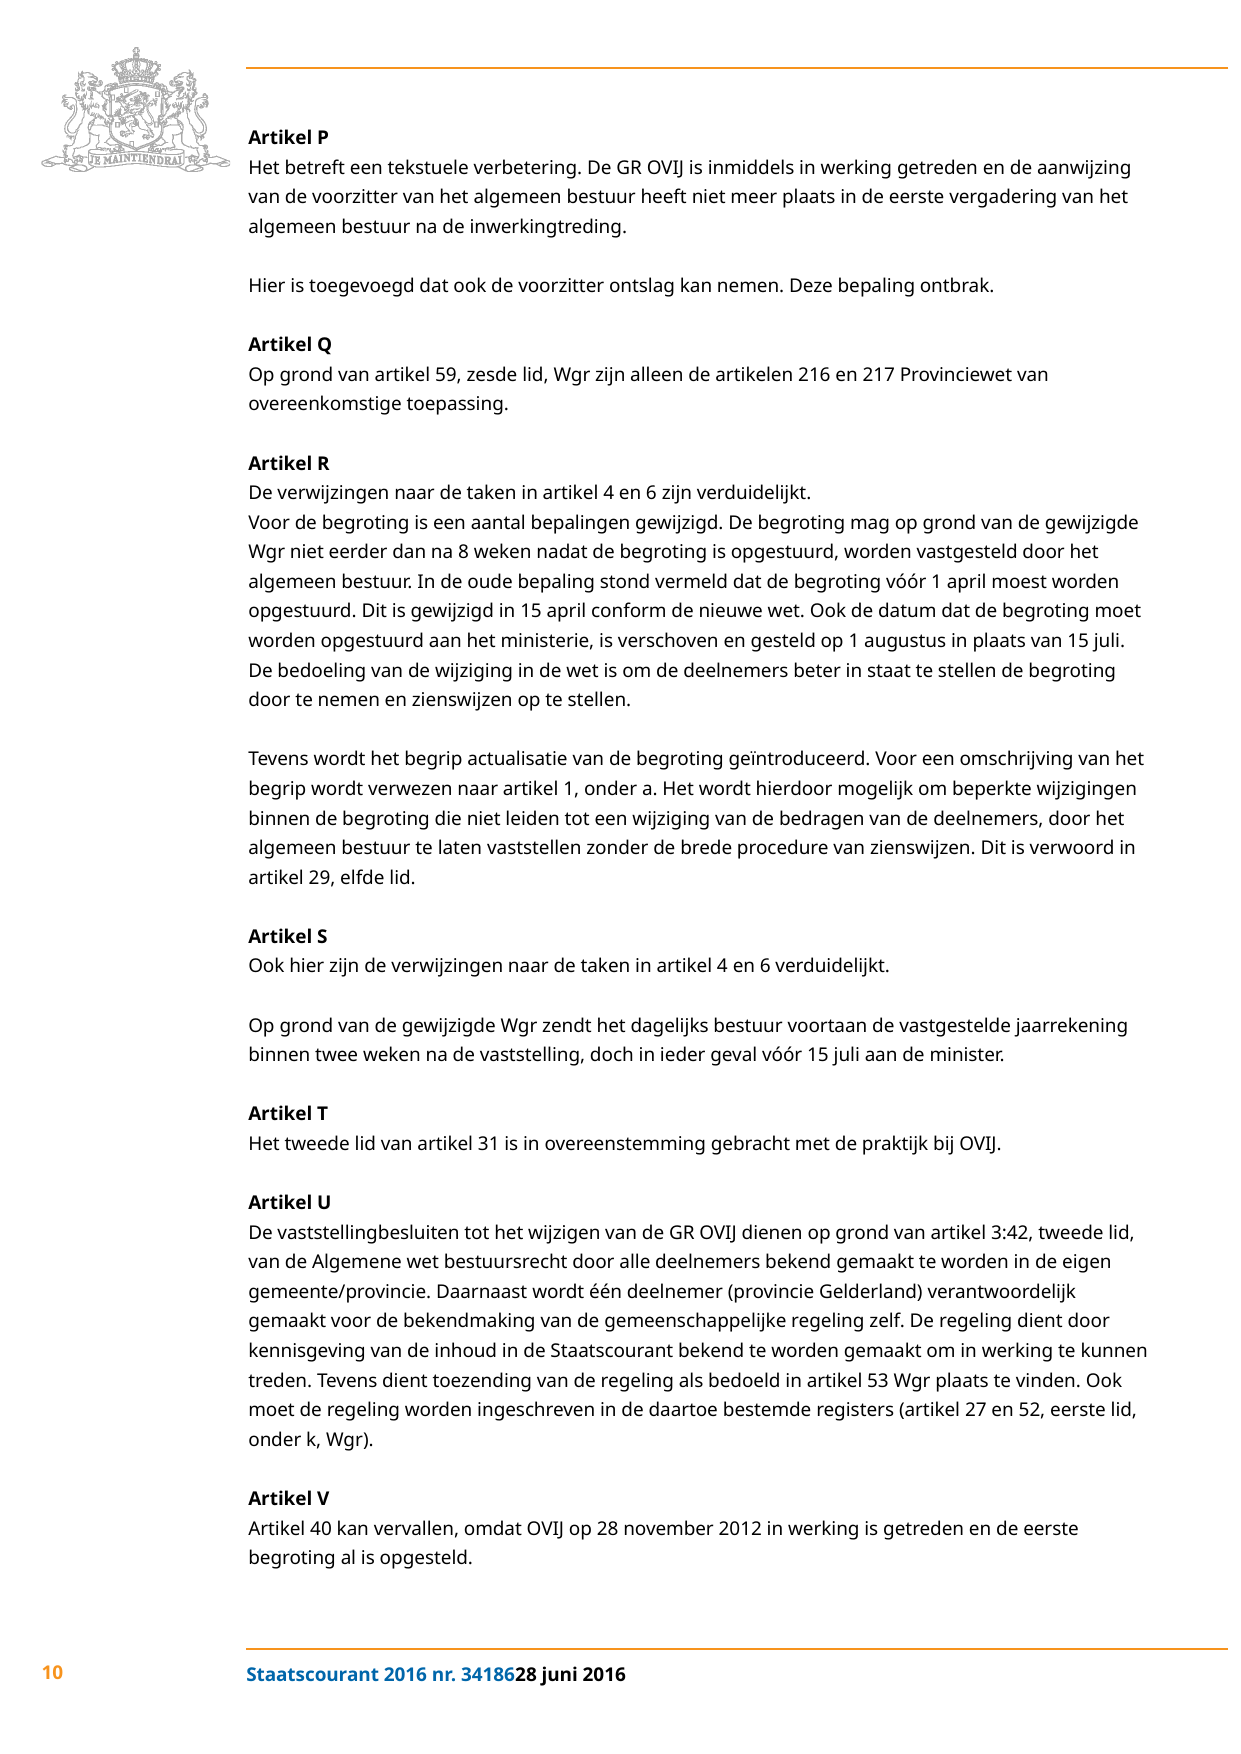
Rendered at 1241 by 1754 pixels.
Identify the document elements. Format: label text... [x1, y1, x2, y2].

text De verwijzingen naar de taken in artikel 4 en 6 zijn verduidelijkt. [248, 479, 1152, 505]
text Artikel T [248, 1101, 1152, 1126]
text Artikel R [248, 450, 1152, 476]
text Artikel P [248, 124, 1152, 150]
text Artikel Q [248, 331, 1152, 357]
text Op grond van artikel 59, zesde lid, Wgr zijn alleen de artikelen 216 en 217 Provinciewet van overeenkomstige toepassing. [248, 361, 1152, 416]
text Artikel U [248, 1189, 1152, 1215]
text Ook hier zijn de verwijzingen naar de taken in artikel 4 en 6 verduidelijkt. [248, 953, 1152, 978]
text Artikel V [248, 1485, 1152, 1511]
text Tevens wordt het begrip actualisatie van de begroting geïntroduceerd. Voor een omschrijving van het begrip wordt verwezen naar artikel 1, onder a. Het wordt hierdoor mogelijk om beperkte wijzigingen binnen de begroting die niet leiden tot een wijziging van de bedragen van de deelnemers, door het algemeen bestuur te laten vaststellen zonder de brede procedure van zienswijzen. Dit is verwoord in artikel 29, elfde lid. [248, 746, 1152, 890]
text Het tweede lid van artikel 31 is in overeenstemming gebracht met de praktijk bij OVIJ. [248, 1130, 1152, 1156]
text De vaststellingbesluiten tot het wijzigen van de GR OVIJ dienen op grond van artikel 3:42, tweede lid, van de Algemene wet bestuursrecht door alle deelnemers bekend gemaakt te worden in de eigen gemeente/provincie. Daarnaast wordt één deelnemer (provincie Gelderland) verantwoordelijk gemaakt voor de bekendmaking van de gemeenschappelijke regeling zelf. De regeling dient door kennisgeving van de inhoud in de Staatscourant bekend te worden gemaakt om in werking te kunnen treden. Tevens dient toezending van de regeling als bedoeld in artikel 53 Wgr plaats te vinden. Ook moet de regeling worden ingeschreven in de daartoe bestemde registers (artikel 27 en 52, eerste lid, onder k, Wgr). [248, 1219, 1152, 1452]
picture [41, 47, 231, 172]
text Artikel 40 kan vervallen, omdat OVIJ op 28 november 2012 in werking is getreden en de eerste begroting al is opgesteld. [248, 1515, 1152, 1570]
text Artikel S [248, 923, 1152, 949]
text Voor de begroting is een aantal bepalingen gewijzigd. De begroting mag op grond van de gewijzigde Wgr niet eerder dan na 8 weken nadat de begroting is opgestuurd, worden vastgesteld door het algemeen bestuur. In de oude bepaling stond vermeld dat de begroting vóór 1 april moest worden opgestuurd. Dit is gewijzigd in 15 april conform de nieuwe wet. Ook de datum dat de begroting moet worden opgestuurd aan het ministerie, is verschoven en gesteld op 1 augustus in plaats van 15 juli. De bedoeling van de wijziging in de wet is om de deelnemers beter in staat te stellen de begroting door te nemen en zienswijzen op te stellen. [248, 509, 1152, 712]
text Op grond van de gewijzigde Wgr zendt het dagelijks bestuur voortaan de vastgestelde jaarrekening binnen twee weken na de vaststelling, doch in ieder geval vóór 15 juli aan de minister. [248, 1012, 1152, 1067]
text Hier is toegevoegd dat ook de voorzitter ontslag kan nemen. Deze bepaling ontbrak. [248, 272, 1152, 298]
text Het betreft een tekstuele verbetering. De GR OVIJ is inmiddels in werking getreden en de aanwijzing van de voorzitter van het algemeen bestuur heeft niet meer plaats in de eerste vergadering van het algemeen bestuur na de inwerkingtreding. [248, 154, 1152, 239]
